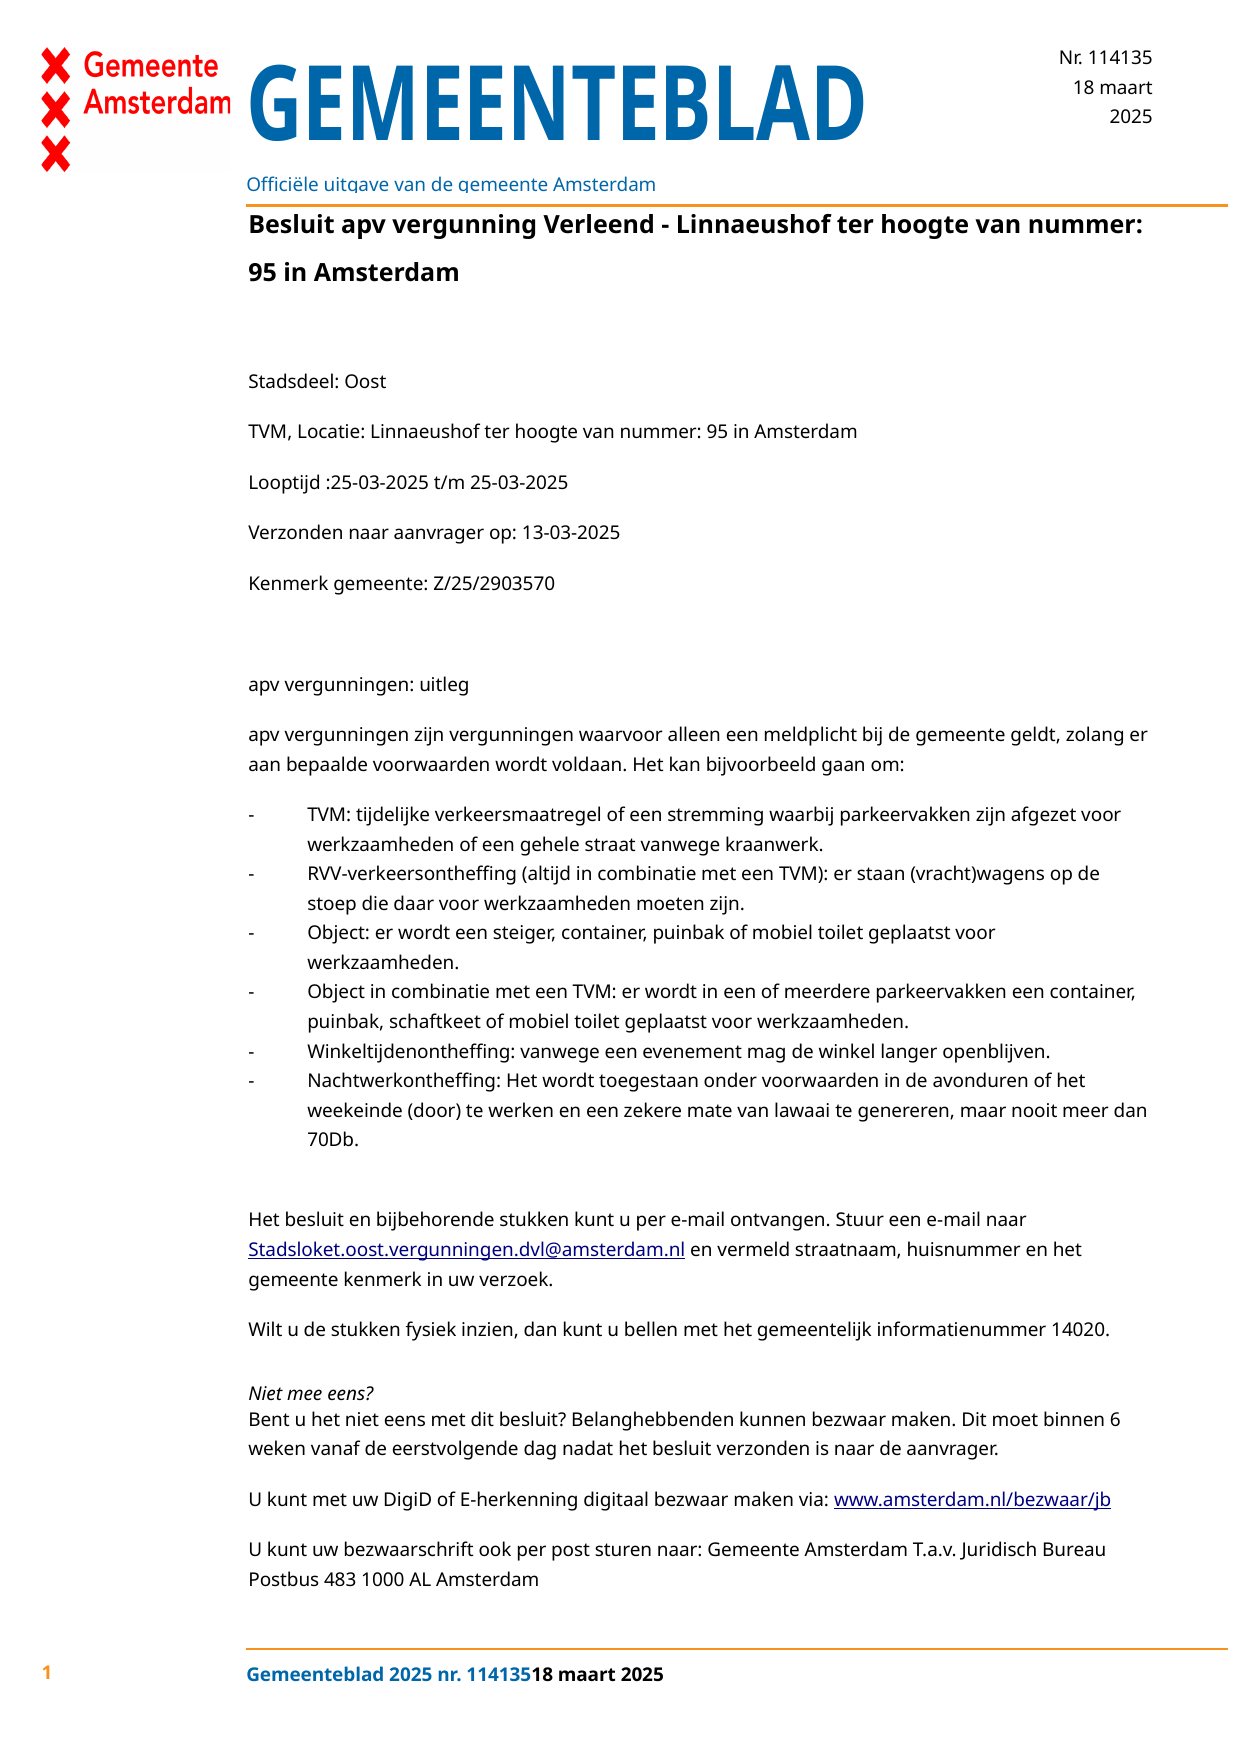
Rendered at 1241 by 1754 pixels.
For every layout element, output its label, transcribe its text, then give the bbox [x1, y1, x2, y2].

list Object in combinatie met een TVM: er wordt in een of meerdere parkeervakken een container, puinbak, schaftkeet of mobiel toilet geplaatst voor werkzaamheden. [248, 979, 1152, 1034]
text Bent u het niet eens met dit besluit? Belanghebbenden kunnen bezwaar maken. Dit moet binnen 6 weken vanaf de eerstvolgende dag nadat het besluit verzonden is naar de aanvrager. [248, 1406, 1152, 1461]
text apv vergunningen zijn vergunningen waarvoor alleen een meldplicht bij de gemeente geldt, zolang er aan bepaalde voorwaarden wordt voldaan. Het kan bijvoorbeeld gaan om: [248, 721, 1152, 777]
list Nachtwerkontheffing: Het wordt toegestaan onder voorwaarden in de avonduren of het weekeinde (door) te werken en een zekere mate van lawaai te genereren, maar nooit meer dan 70Db. [248, 1067, 1152, 1152]
text Niet mee eens? [248, 1380, 1152, 1406]
text TVM, Locatie: Linnaeushof ter hoogte van nummer: 95 in Amsterdam [248, 419, 1152, 444]
text U kunt uw bezwaarschrift ook per post sturen naar: Gemeente Amsterdam T.a.v. Juridisch Bureau Postbus 483 1000 AL Amsterdam [248, 1536, 1152, 1592]
text Stadsdeel: Oost [248, 368, 1152, 394]
list TVM: tijdelijke verkeersmaatregel of een stremming waarbij parkeervakken zijn afgezet voor werkzaamheden of een gehele straat vanwege kraanwerk. [248, 801, 1152, 857]
text Looptijd :25-03-2025 t/m 25-03-2025 [248, 469, 1152, 495]
text Kenmerk gemeente: Z/25/2903570 [248, 570, 1152, 596]
text Besluit apv vergunning Verleend - Linnaeushof ter hoogte van nummer: 95 in Amsterdam [248, 207, 1152, 288]
list Object: er wordt een steiger, container, puinbak of mobiel toilet geplaatst voor werkzaamheden. [248, 919, 1152, 975]
picture [41, 47, 231, 172]
text Het besluit en bijbehorende stukken kunt u per e-mail ontvangen. Stuur een e-mail naar Stadsloket.oost.vergunningen.dvl@amsterdam.nl en vermeld straatnaam, huisnummer en het gemeente kenmerk in uw verzoek. [248, 1207, 1152, 1292]
text Wilt u de stukken fysiek inzien, dan kunt u bellen met het gemeentelijk informatienummer 14020. [248, 1316, 1152, 1342]
list RVV-verkeersontheffing (altijd in combinatie met een TVM): er staan (vracht)wagens op de stoep die daar voor werkzaamheden moeten zijn. [248, 860, 1152, 916]
text U kunt met uw DigiD of E-herkenning digitaal bezwaar maken via: www.amsterdam.nl/bezwaar/jb [248, 1486, 1152, 1512]
list Winkeltijdenontheffing: vanwege een evenement mag de winkel langer openblijven. [248, 1038, 1152, 1064]
text apv vergunningen: uitleg [248, 671, 1152, 697]
text Verzonden naar aanvrager op: 13-03-2025 [248, 519, 1152, 545]
